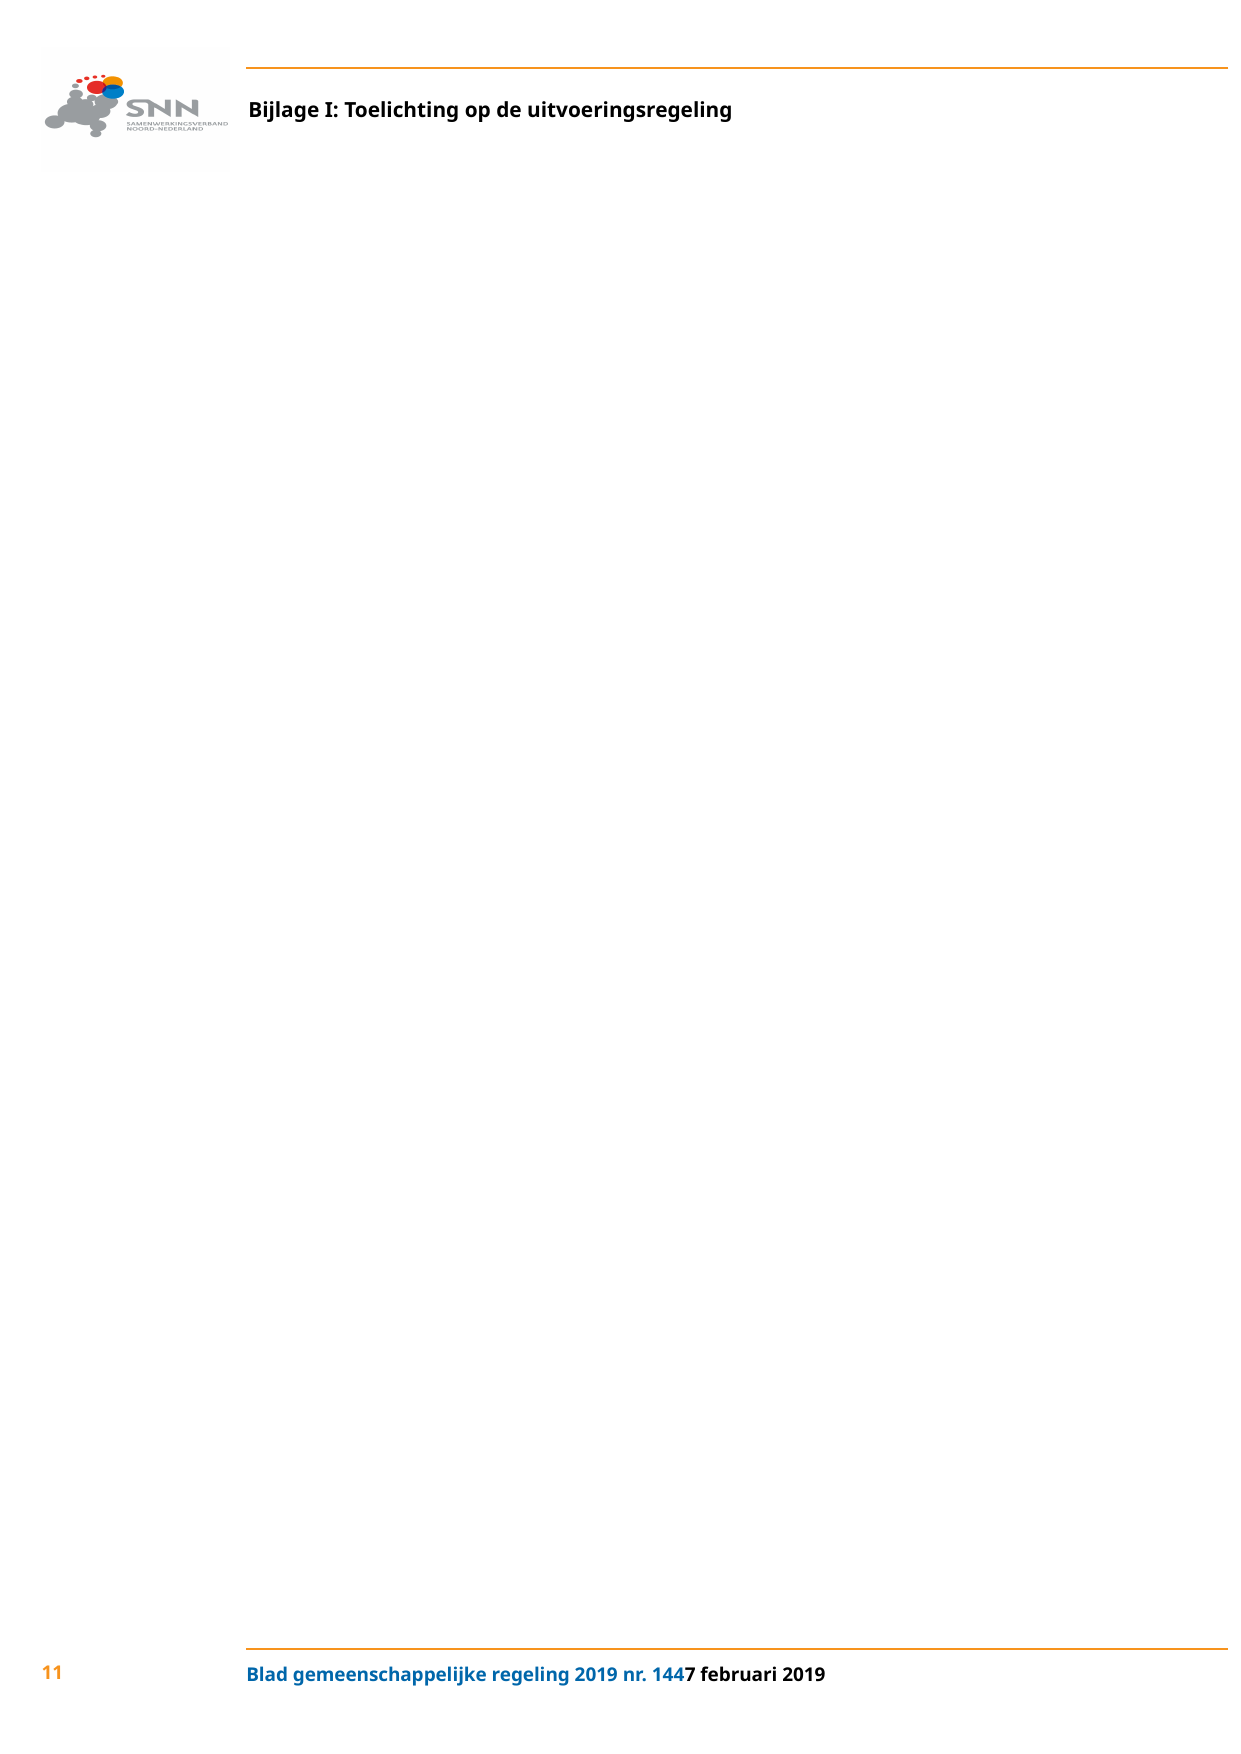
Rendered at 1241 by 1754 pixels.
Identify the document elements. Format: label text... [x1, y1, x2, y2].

text Bijlage I: Toelichting op de uitvoeringsregeling [248, 95, 1152, 123]
picture [41, 47, 231, 172]
